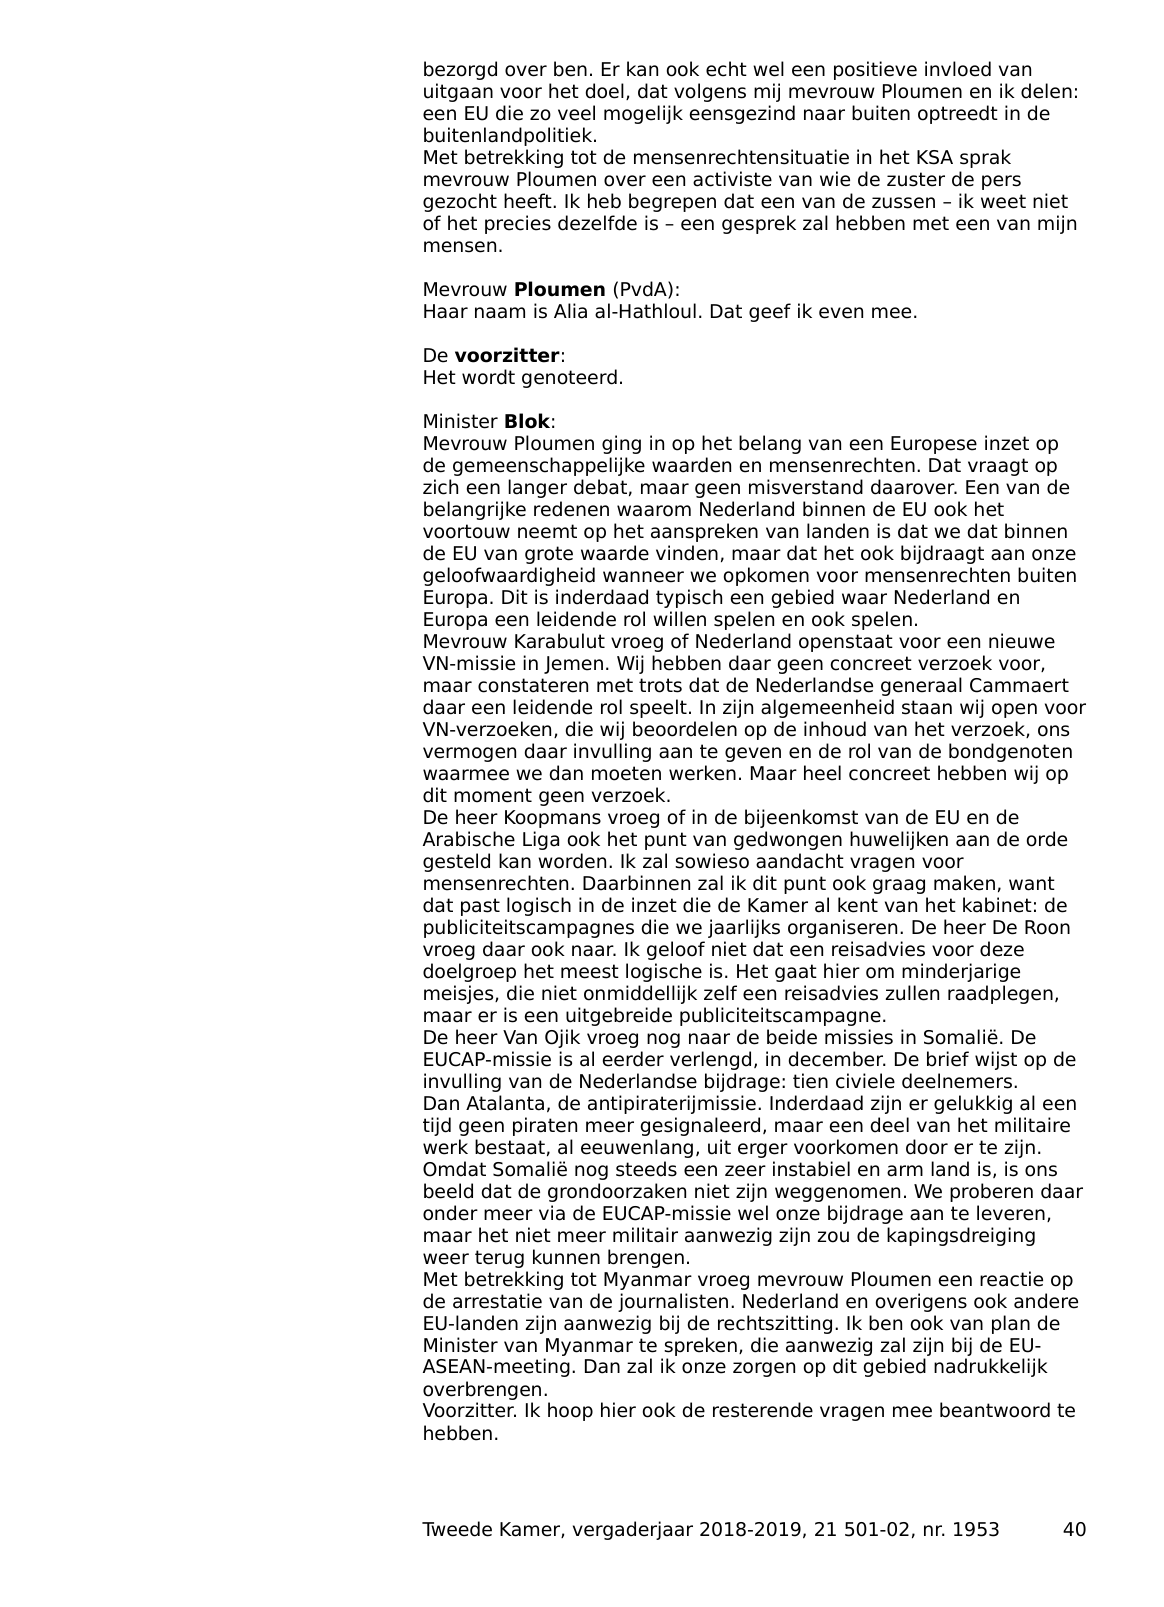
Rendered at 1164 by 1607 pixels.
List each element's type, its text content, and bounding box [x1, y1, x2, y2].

text De heer Van Ojik vroeg nog naar de beide missies in Somalië. De EUCAP-missie is al eerder verlengd, in december. De brief wijst op de invulling van de Nederlandse bijdrage: tien civiele deelnemers. [422, 1027, 1087, 1093]
text Met betrekking tot Myanmar vroeg mevrouw Ploumen een reactie op de arrestatie van de journalisten. Nederland en overigens ook andere EU-landen zijn aanwezig bij de rechtszitting. Ik ben ook van plan de Minister van Myanmar te spreken, die aanwezig zal zijn bij de EU-ASEAN-meeting. Dan zal ik onze zorgen op dit gebied nadrukkelijk overbrengen. [422, 1268, 1087, 1400]
text Mevrouw Ploumen (PvdA): [422, 279, 1087, 301]
text De voorzitter: [422, 345, 1087, 367]
text Mevrouw Karabulut vroeg of Nederland openstaat voor een nieuwe VN-missie in Jemen. Wij hebben daar geen concreet verzoek voor, maar constateren met trots dat de Nederlandse generaal Cammaert daar een leidende rol speelt. In zijn algemeenheid staan wij open voor VN-verzoeken, die wij beoordelen op de inhoud van het verzoek, ons vermogen daar invulling aan te geven en de rol van de bondgenoten waarmee we dan moeten werken. Maar heel concreet hebben wij op dit moment geen verzoek. [422, 631, 1087, 807]
text Het wordt genoteerd. [422, 367, 1087, 389]
text Dan Atalanta, de antipiraterijmissie. Inderdaad zijn er gelukkig al een tijd geen piraten meer gesignaleerd, maar een deel van het militaire werk bestaat, al eeuwenlang, uit erger voorkomen door er te zijn. Omdat Somalië nog steeds een zeer instabiel en arm land is, is ons beeld dat de grondoorzaken niet zijn weggenomen. We proberen daar onder meer via de EUCAP-missie wel onze bijdrage aan te leveren, maar het niet meer militair aanwezig zijn zou de kapingsdreiging weer terug kunnen brengen. [422, 1093, 1087, 1268]
text Haar naam is Alia al-Hathloul. Dat geef ik even mee. [422, 301, 1087, 323]
text De heer Koopmans vroeg of in de bijeenkomst van de EU en de Arabische Liga ook het punt van gedwongen huwelijken aan de orde gesteld kan worden. Ik zal sowieso aandacht vragen voor mensenrechten. Daarbinnen zal ik dit punt ook graag maken, want dat past logisch in de inzet die de Kamer al kent van het kabinet: de publiciteitscampagnes die we jaarlijks organiseren. De heer De Roon vroeg daar ook naar. Ik geloof niet dat een reisadvies voor deze doelgroep het meest logische is. Het gaat hier om minderjarige meisjes, die niet onmiddellijk zelf een reisadvies zullen raadplegen, maar er is een uitgebreide publiciteitscampagne. [422, 807, 1087, 1027]
text Minister Blok: [422, 411, 1087, 433]
text Met betrekking tot de mensenrechtensituatie in het KSA sprak mevrouw Ploumen over een activiste van wie de zuster de pers gezocht heeft. Ik heb begrepen dat een van de zussen – ik weet niet of het precies dezelfde is – een gesprek zal hebben met een van mijn mensen. [422, 147, 1087, 257]
text Mevrouw Ploumen ging in op het belang van een Europese inzet op de gemeenschappelijke waarden en mensenrechten. Dat vraagt op zich een langer debat, maar geen misverstand daarover. Een van de belangrijke redenen waarom Nederland binnen de EU ook het voortouw neemt op het aanspreken van landen is dat we dat binnen de EU van grote waarde vinden, maar dat het ook bijdraagt aan onze geloofwaardigheid wanneer we opkomen voor mensenrechten buiten Europa. Dit is inderdaad typisch een gebied waar Nederland en Europa een leidende rol willen spelen en ook spelen. [422, 433, 1087, 631]
text bezorgd over ben. Er kan ook echt wel een positieve invloed van uitgaan voor het doel, dat volgens mij mevrouw Ploumen en ik delen: een EU die zo veel mogelijk eensgezind naar buiten optreedt in de buitenlandpolitiek. [422, 59, 1087, 147]
text Voorzitter. Ik hoop hier ook de resterende vragen mee beantwoord te hebben. [422, 1400, 1087, 1444]
